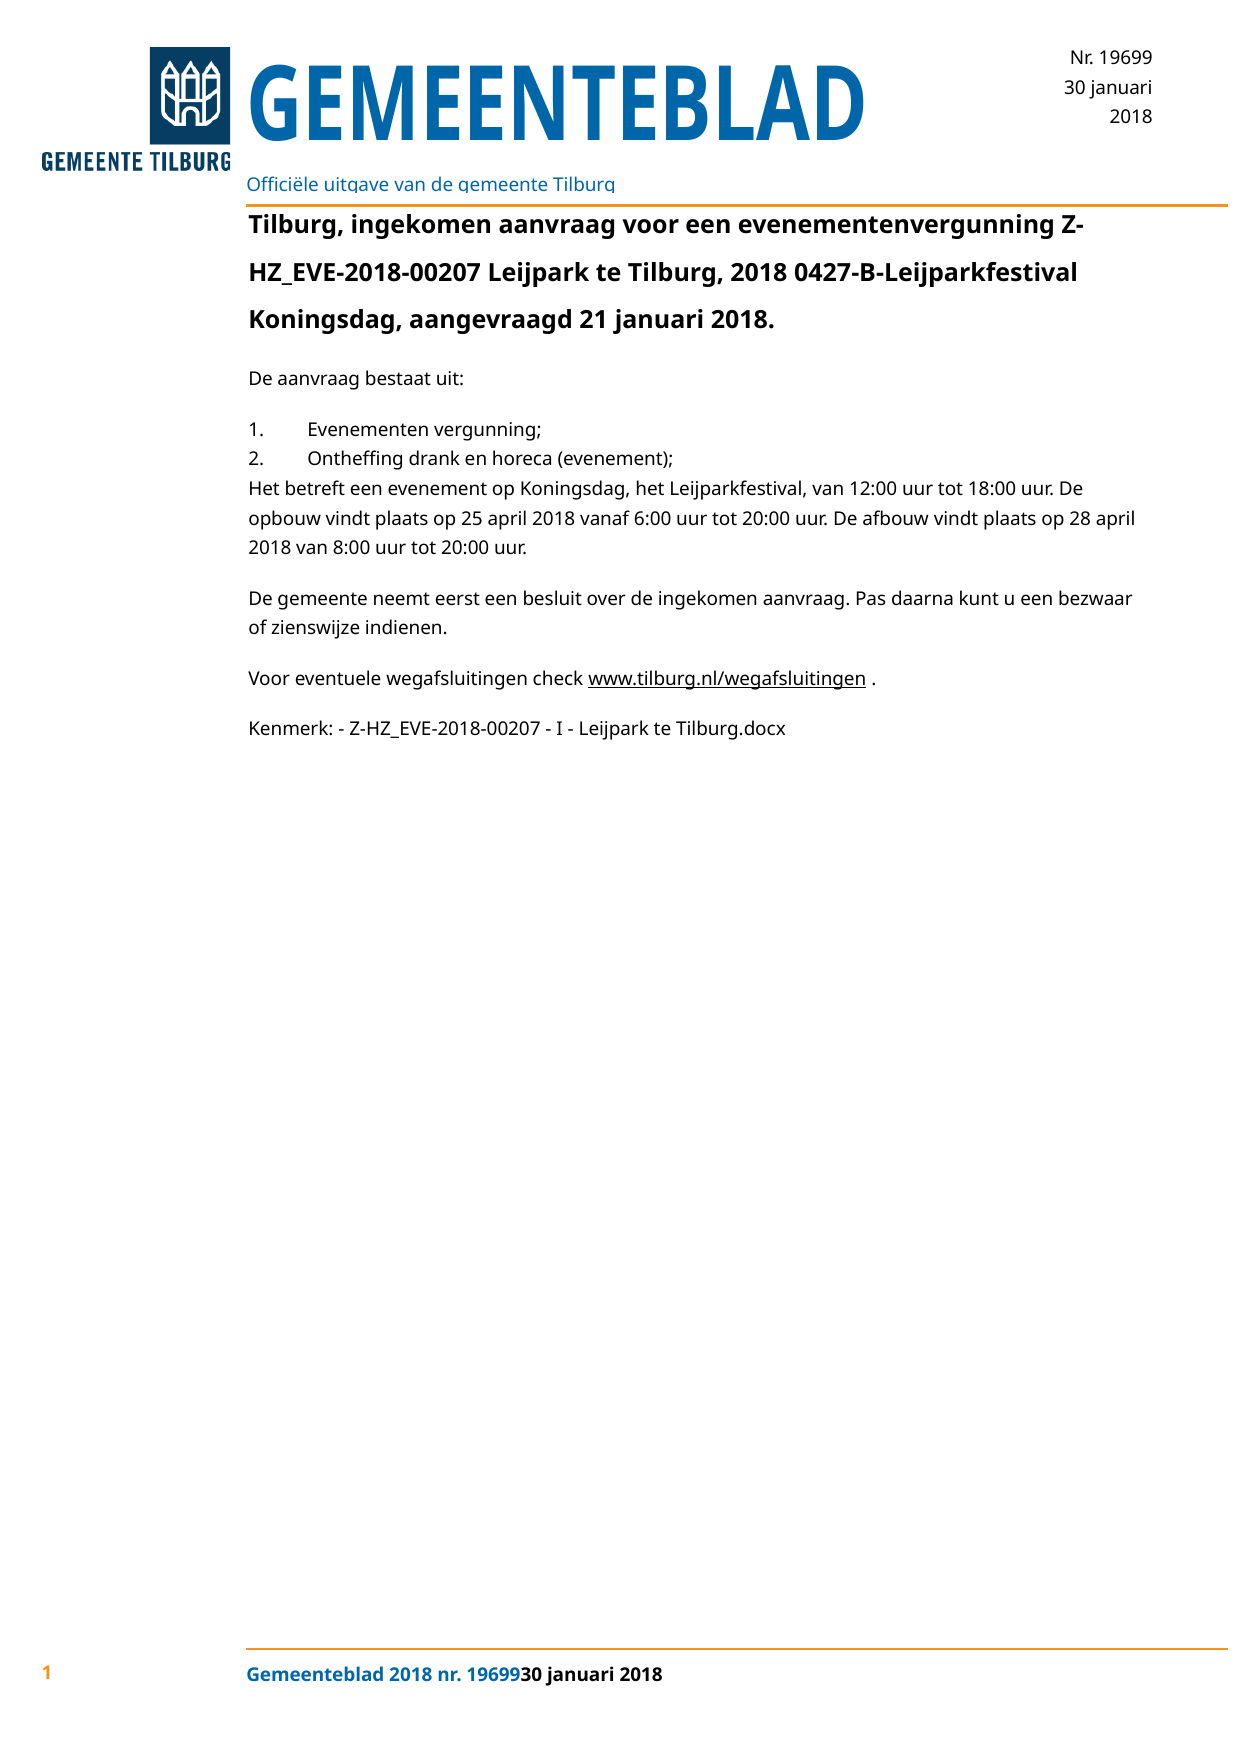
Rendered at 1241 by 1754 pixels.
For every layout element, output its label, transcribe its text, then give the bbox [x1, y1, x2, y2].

list Ontheffing drank en horeca (evenement); [248, 446, 1152, 471]
text Voor eventuele wegafsluitingen check www.tilburg.nl/wegafsluitingen . [248, 665, 1152, 690]
text Tilburg, ingekomen aanvraag voor een evenementenvergunning Z-HZ_EVE-2018-00207 Leijpark te Tilburg, 2018 0427-B-Leijparkfestival Koningsdag, aangevraagd 21 januari 2018. [248, 207, 1152, 336]
text De aanvraag bestaat uit: [248, 366, 1152, 391]
text Kenmerk: - Z-HZ_EVE-2018-00207 - I - Leijpark te Tilburg.docx [248, 715, 1152, 741]
text Het betreft een evenement op Koningsdag, het Leijparkfestival, van 12:00 uur tot 18:00 uur. De opbouw vindt plaats op 25 april 2018 vanaf 6:00 uur tot 20:00 uur. De afbouw vindt plaats op 28 april 2018 van 8:00 uur tot 20:00 uur. [248, 475, 1152, 560]
list Evenementen vergunning; [248, 416, 1152, 442]
picture [41, 47, 231, 172]
text De gemeente neemt eerst een besluit over de ingekomen aanvraag. Pas daarna kunt u een bezwaar of zienswijze indienen. [248, 585, 1152, 640]
